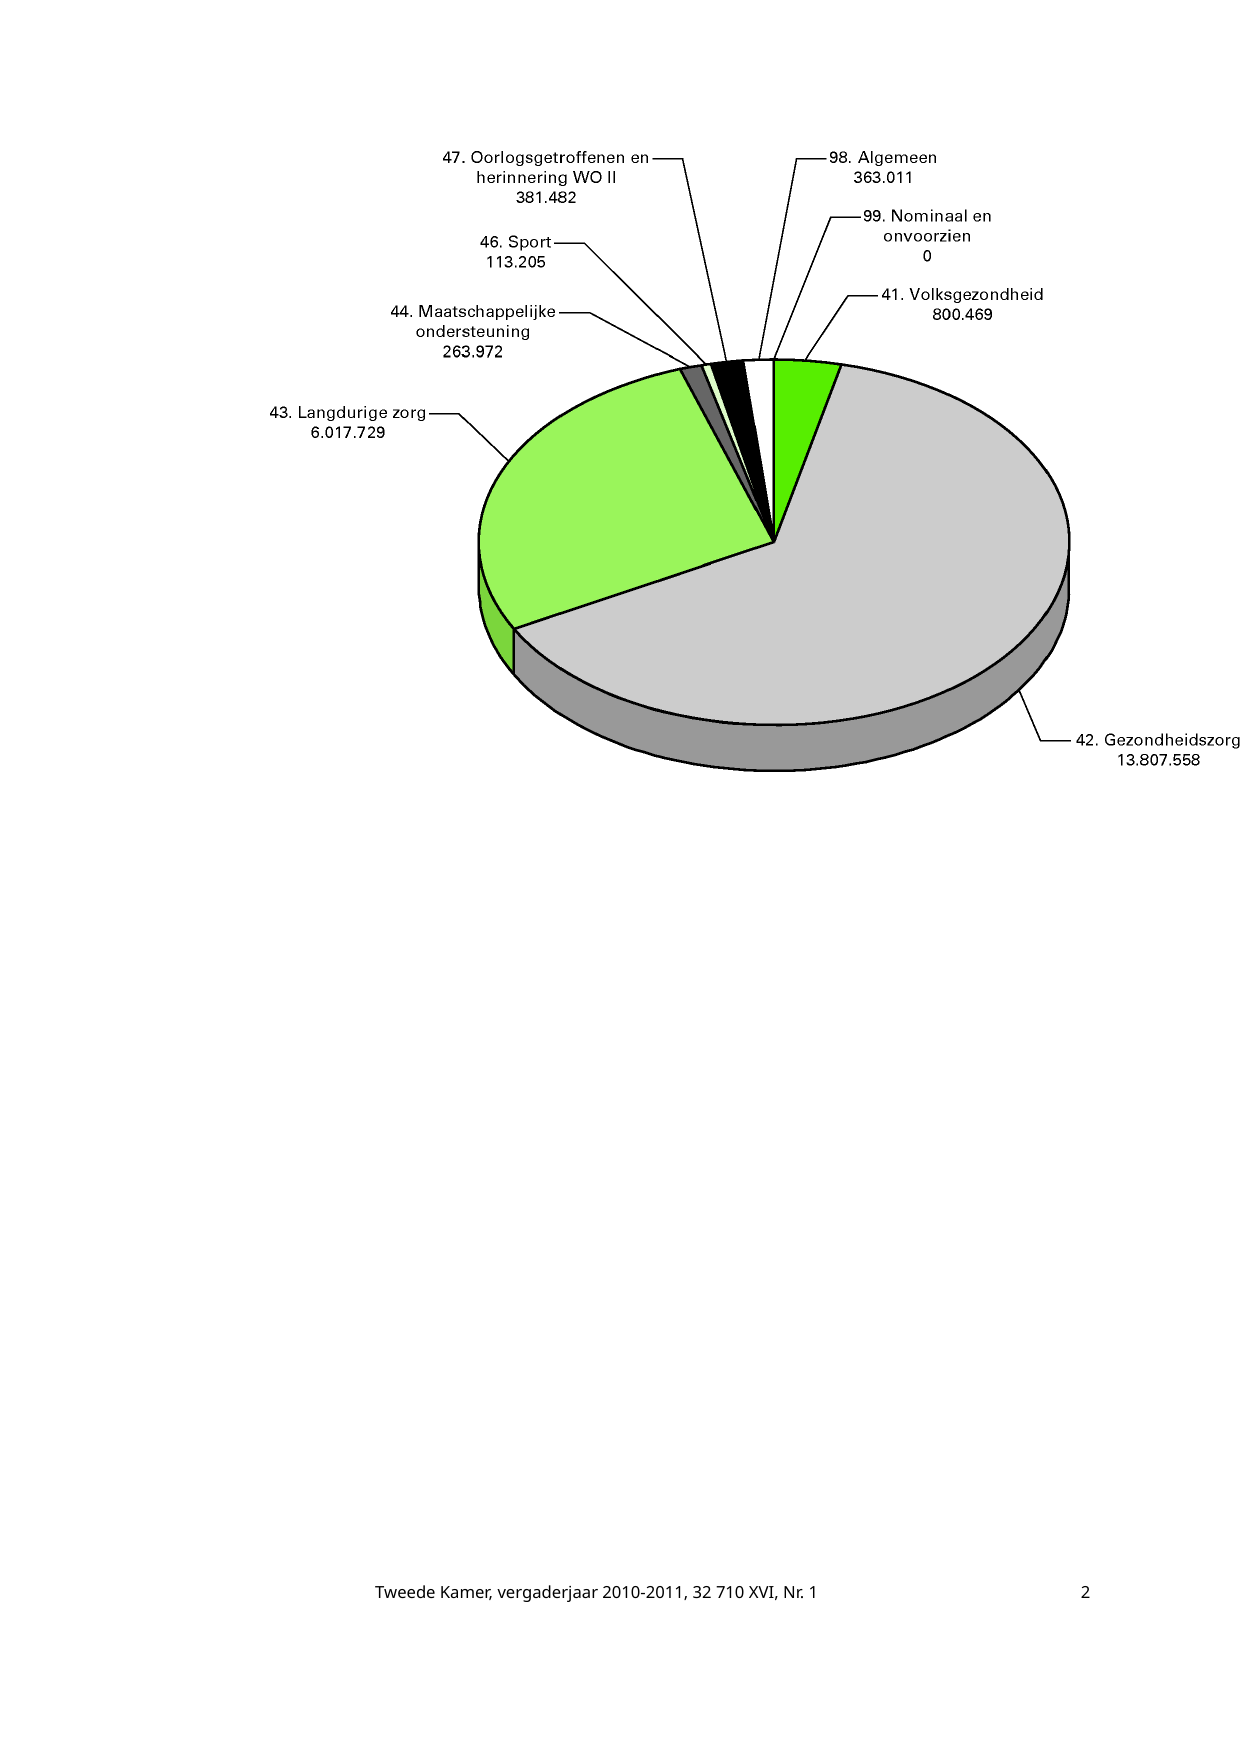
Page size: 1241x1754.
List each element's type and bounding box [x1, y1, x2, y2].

picture [269, 150, 1240, 772]
